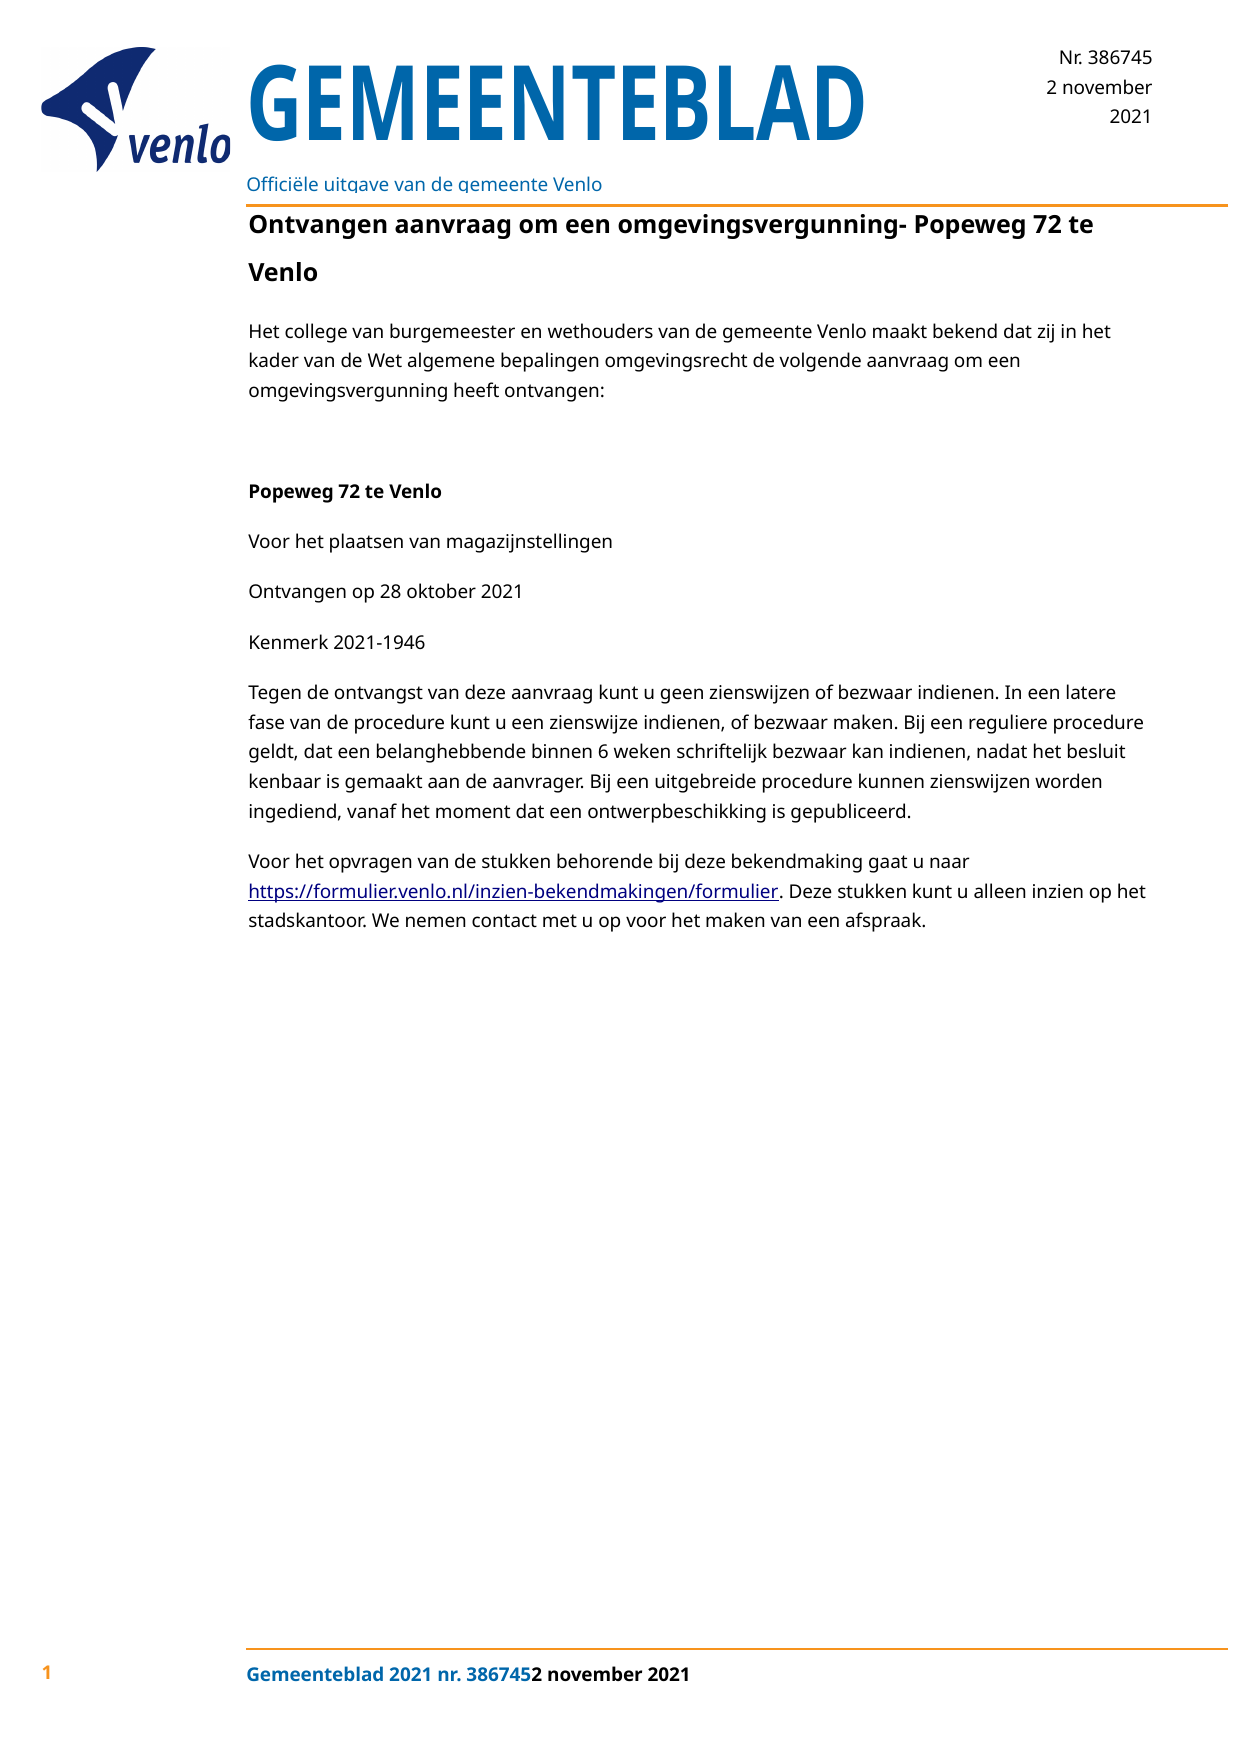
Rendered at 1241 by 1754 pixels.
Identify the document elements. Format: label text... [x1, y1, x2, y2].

text Het college van burgemeester en wethouders van de gemeente Venlo maakt bekend dat zij in het kader van de Wet algemene bepalingen omgevingsrecht de volgende aanvraag om een omgevingsvergunning heeft ontvangen: [248, 318, 1152, 403]
text Voor het opvragen van de stukken behorende bij deze bekendmaking gaat u naar https://formulier.venlo.nl/inzien-bekendmakingen/formulier. Deze stukken kunt u alleen inzien op het stadskantoor. We nemen contact met u op voor het maken van een afspraak. [248, 848, 1152, 933]
picture [41, 47, 231, 172]
text Voor het plaatsen van magazijnstellingen [248, 528, 1152, 554]
text Ontvangen op 28 oktober 2021 [248, 579, 1152, 604]
text Popeweg 72 te Venlo [248, 478, 1152, 504]
text Kenmerk 2021-1946 [248, 629, 1152, 655]
text Tegen de ontvangst van deze aanvraag kunt u geen zienswijzen of bezwaar indienen. In een latere fase van de procedure kunt u een zienswijze indienen, of bezwaar maken. Bij een reguliere procedure geldt, dat een belanghebbende binnen 6 weken schriftelijk bezwaar kan indienen, nadat het besluit kenbaar is gemaakt aan de aanvrager. Bij een uitgebreide procedure kunnen zienswijzen worden ingediend, vanaf het moment dat een ontwerpbeschikking is gepubliceerd. [248, 679, 1152, 824]
text Ontvangen aanvraag om een omgevingsvergunning- Popeweg 72 te Venlo [248, 207, 1152, 288]
